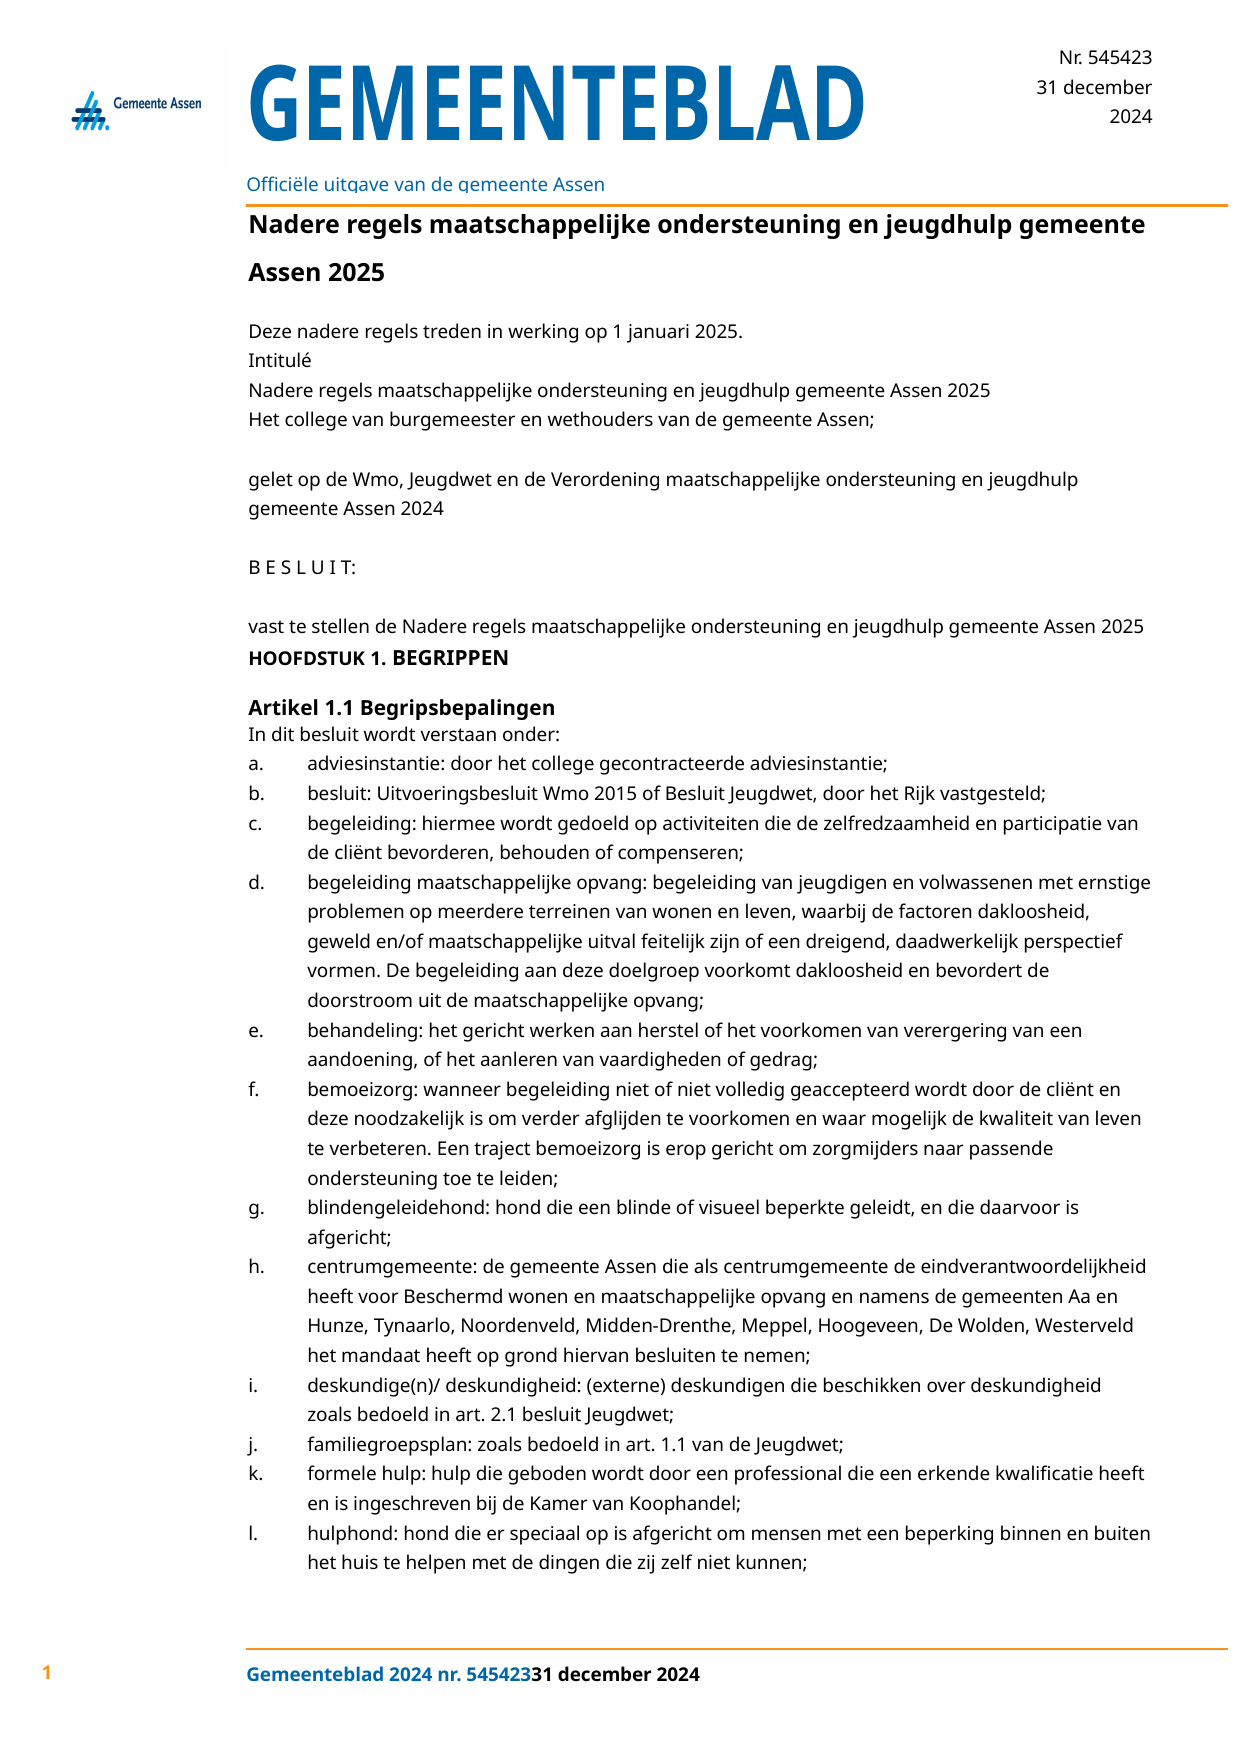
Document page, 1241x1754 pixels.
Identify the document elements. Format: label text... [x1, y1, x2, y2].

list blindengeleidehond: hond die een blinde of visueel beperkte geleidt, en die daarvoor is afgericht; [248, 1194, 1152, 1250]
picture [41, 47, 231, 172]
list begeleiding: hiermee wordt gedoeld op activiteiten die de zelfredzaamheid en participatie van de cliënt bevorderen, behouden of compenseren; [248, 810, 1152, 865]
list begeleiding maatschappelijke opvang: begeleiding van jeugdigen en volwassenen met ernstige problemen op meerdere terreinen van wonen en leven, waarbij de factoren dakloosheid, geweld en/of maatschappelijke uitval feitelijk zijn of een dreigend, daadwerkelijk perspectief vormen. De begeleiding aan deze doelgroep voorkomt dakloosheid en bevordert de doorstroom uit de maatschappelijke opvang; [248, 869, 1152, 1013]
list behandeling: het gericht werken aan herstel of het voorkomen van verergering van een aandoening, of het aanleren van vaardigheden of gedrag; [248, 1017, 1152, 1072]
list centrumgemeente: de gemeente Assen die als centrumgemeente de eindverantwoordelijkheid heeft voor Beschermd wonen en maatschappelijke opvang en namens de gemeenten Aa en Hunze, Tynaarlo, Noordenveld, Midden-Drenthe, Meppel, Hoogeveen, De Wolden, Westerveld het mandaat heeft op grond hiervan besluiten te nemen; [248, 1253, 1152, 1368]
text In dit besluit wordt verstaan onder: [248, 721, 1152, 747]
text HOOFDSTUK 1. BEGRIPPEN [248, 643, 1152, 672]
list bemoeizorg: wanneer begeleiding niet of niet volledig geaccepteerd wordt door de cliënt en deze noodzakelijk is om verder afglijden te voorkomen en waar mogelijk de kwaliteit van leven te verbeteren. Een traject bemoeizorg is erop gericht om zorgmijders naar passende ondersteuning toe te leiden; [248, 1076, 1152, 1191]
list formele hulp: hulp die geboden wordt door een professional die een erkende kwalificatie heeft en is ingeschreven bij de Kamer van Koophandel; [248, 1461, 1152, 1516]
text B E S L U I T: [248, 554, 1152, 580]
text Het college van burgemeester en wethouders van de gemeente Assen; [248, 407, 1152, 432]
text Nadere regels maatschappelijke ondersteuning en jeugdhulp gemeente Assen 2025 [248, 207, 1152, 288]
list familiegroepsplan: zoals bedoeld in art. 1.1 van de Jeugdwet; [248, 1431, 1152, 1457]
list adviesinstantie: door het college gecontracteerde adviesinstantie; [248, 751, 1152, 776]
list deskundige(n)/ deskundigheid: (externe) deskundigen die beschikken over deskundigheid zoals bedoeld in art. 2.1 besluit Jeugdwet; [248, 1372, 1152, 1427]
list hulphond: hond die er speciaal op is afgericht om mensen met een beperking binnen en buiten het huis te helpen met de dingen die zij zelf niet kunnen; [248, 1520, 1152, 1575]
text Artikel 1.1 Begripsbepalingen [248, 693, 1152, 721]
text Nadere regels maatschappelijke ondersteuning en jeugdhulp gemeente Assen 2025 [248, 377, 1152, 403]
text Deze nadere regels treden in werking op 1 januari 2025. [248, 318, 1152, 344]
text gelet op de Wmo, Jeugdwet en de Verordening maatschappelijke ondersteuning en jeugdhulp gemeente Assen 2024 [248, 466, 1152, 521]
list besluit: Uitvoeringsbesluit Wmo 2015 of Besluit Jeugdwet, door het Rijk vastgesteld; [248, 780, 1152, 806]
text vast te stellen de Nadere regels maatschappelijke ondersteuning en jeugdhulp gemeente Assen 2025 [248, 614, 1152, 639]
text Intitulé [248, 347, 1152, 373]
